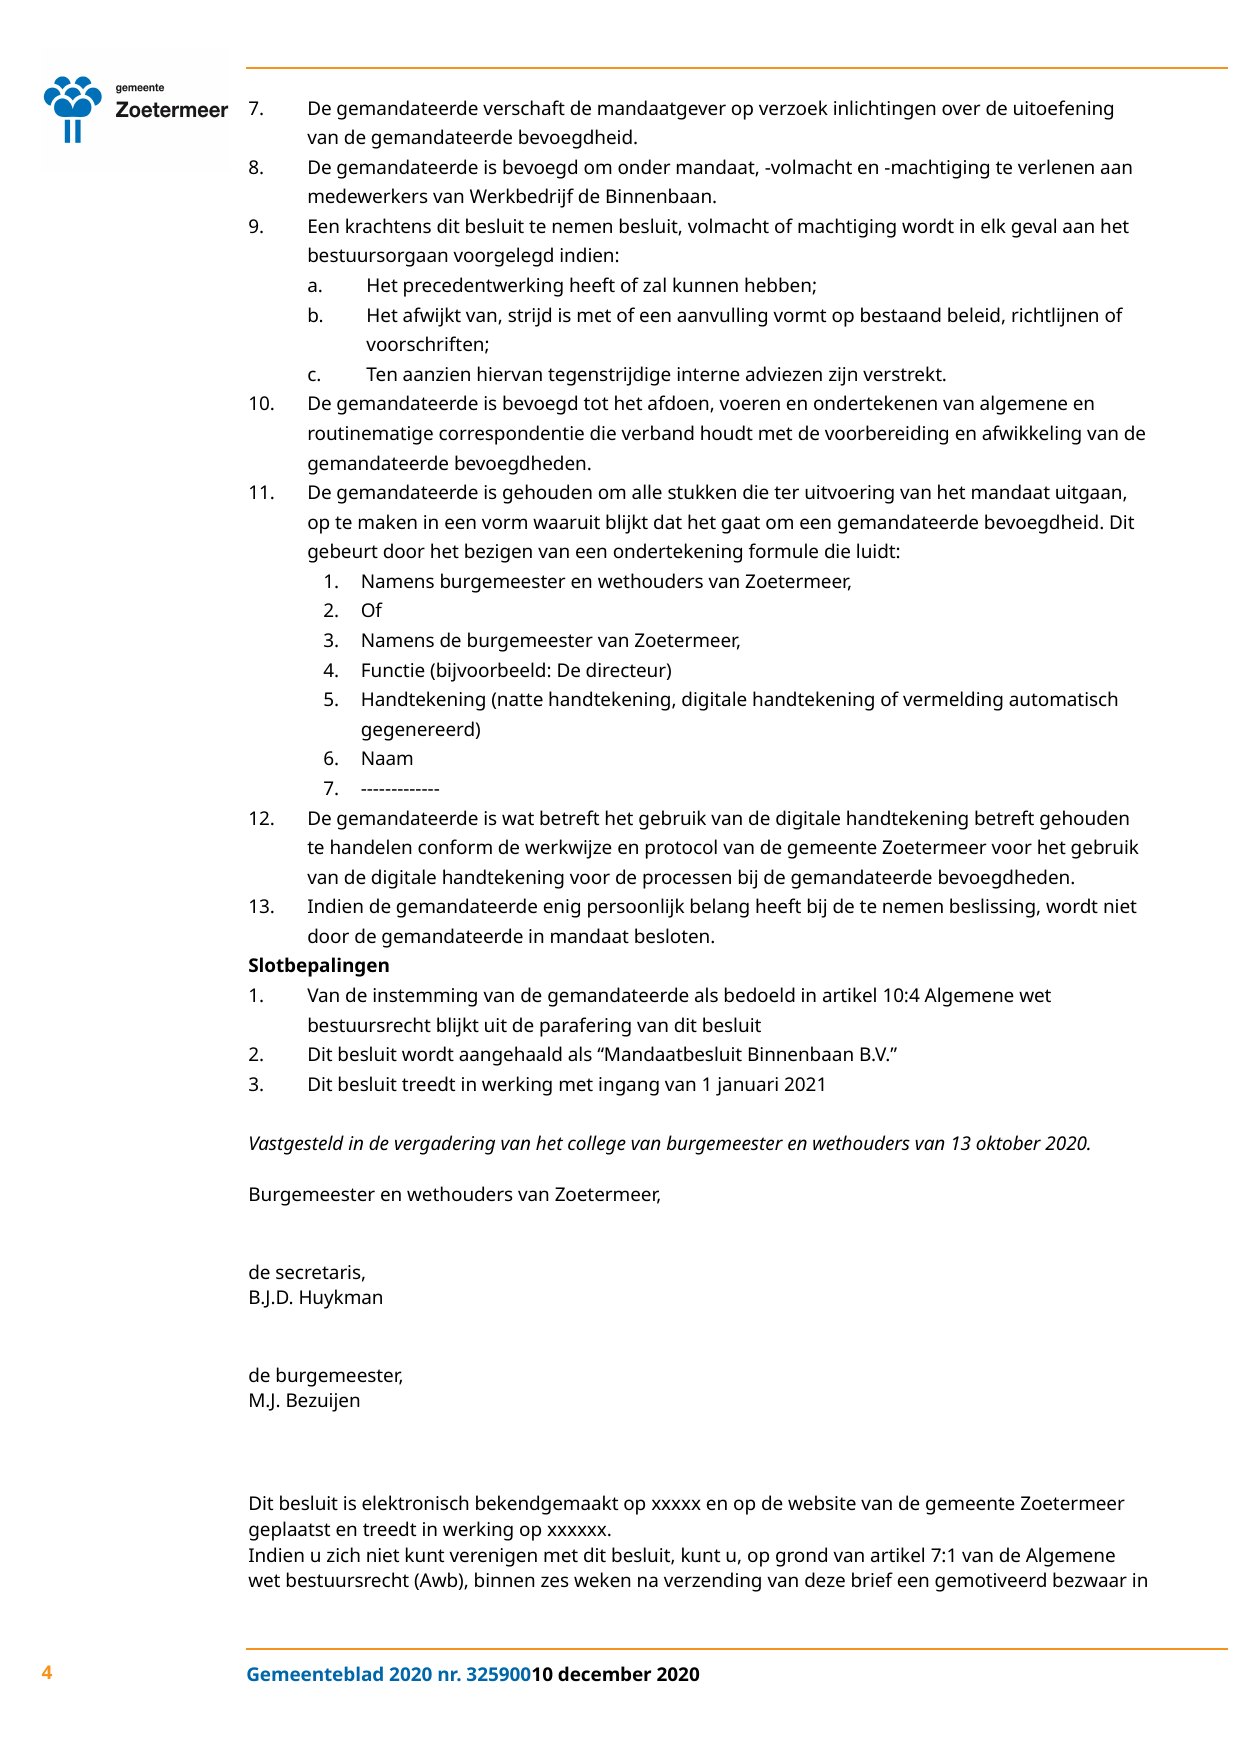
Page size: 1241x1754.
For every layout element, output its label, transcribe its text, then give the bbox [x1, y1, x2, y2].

list De gemandateerde is gehouden om alle stukken die ter uitvoering van het mandaat uitgaan, op te maken in een vorm waaruit blijkt dat het gaat om een gemandateerde bevoegdheid. Dit gebeurt door het bezigen van een ondertekening formule die luidt: [248, 479, 1152, 564]
text de secretaris, [248, 1259, 1152, 1284]
list De gemandateerde is bevoegd om onder mandaat, -volmacht en -machtiging te verlenen aan medewerkers van Werkbedrijf de Binnenbaan. [248, 154, 1152, 209]
list Of [323, 598, 1152, 623]
picture [41, 47, 231, 172]
list Namens burgemeester en wethouders van Zoetermeer, [323, 568, 1152, 594]
list Namens de burgemeester van Zoetermeer, [323, 627, 1152, 653]
list Het afwijkt van, strijd is met of een aanvulling vormt op bestaand beleid, richtlijnen of voorschriften; [307, 302, 1152, 357]
text Slotbepalingen [248, 953, 1152, 978]
list Een krachtens dit besluit te nemen besluit, volmacht of machtiging wordt in elk geval aan het bestuursorgaan voorgelegd indien: [248, 213, 1152, 268]
list Handtekening (natte handtekening, digitale handtekening of vermelding automatisch gegenereerd) [323, 686, 1152, 742]
list Functie (bijvoorbeeld: De directeur) [323, 657, 1152, 683]
list Dit besluit wordt aangehaald als “Mandaatbesluit Binnenbaan B.V.” [248, 1041, 1152, 1067]
text Vastgesteld in de vergadering van het college van burgemeester en wethouders van 13 oktober 2020. [248, 1130, 1152, 1156]
text Burgemeester en wethouders van Zoetermeer, [248, 1182, 1152, 1207]
list De gemandateerde verschaft de mandaatgever op verzoek inlichtingen over de uitoefening van de gemandateerde bevoegdheid. [248, 95, 1152, 150]
list Dit besluit treedt in werking met ingang van 1 januari 2021 [248, 1071, 1152, 1097]
list De gemandateerde is wat betreft het gebruik van de digitale handtekening betreft gehouden te handelen conform de werkwijze en protocol van de gemeente Zoetermeer voor het gebruik van de digitale handtekening voor de processen bij de gemandateerde bevoegdheden. [248, 805, 1152, 890]
list Van de instemming van de gemandateerde als bedoeld in artikel 10:4 Algemene wet bestuursrecht blijkt uit de parafering van dit besluit [248, 982, 1152, 1038]
text Indien u zich niet kunt verenigen met dit besluit, kunt u, op grond van artikel 7:1 van de Algemene wet bestuursrecht (Awb), binnen zes weken na verzending van deze brief een gemotiveerd bezwaar in [248, 1542, 1152, 1593]
text B.J.D. Huykman [248, 1284, 1152, 1310]
list ------------- [323, 775, 1152, 801]
text M.J. Bezuijen [248, 1387, 1152, 1413]
text de burgemeester, [248, 1362, 1152, 1387]
list Het precedentwerking heeft of zal kunnen hebben; [307, 272, 1152, 298]
list Indien de gemandateerde enig persoonlijk belang heeft bij de te nemen beslissing, wordt niet door de gemandateerde in mandaat besloten. [248, 893, 1152, 949]
text Dit besluit is elektronisch bekendgemaakt op xxxxx en op de website van de gemeente Zoetermeer geplaatst en treedt in werking op xxxxxx. [248, 1490, 1152, 1542]
list Ten aanzien hiervan tegenstrijdige interne adviezen zijn verstrekt. [307, 361, 1152, 387]
list De gemandateerde is bevoegd tot het afdoen, voeren en ondertekenen van algemene en routinematige correspondentie die verband houdt met de voorbereiding en afwikkeling van de gemandateerde bevoegdheden. [248, 391, 1152, 476]
list Naam [323, 746, 1152, 771]
